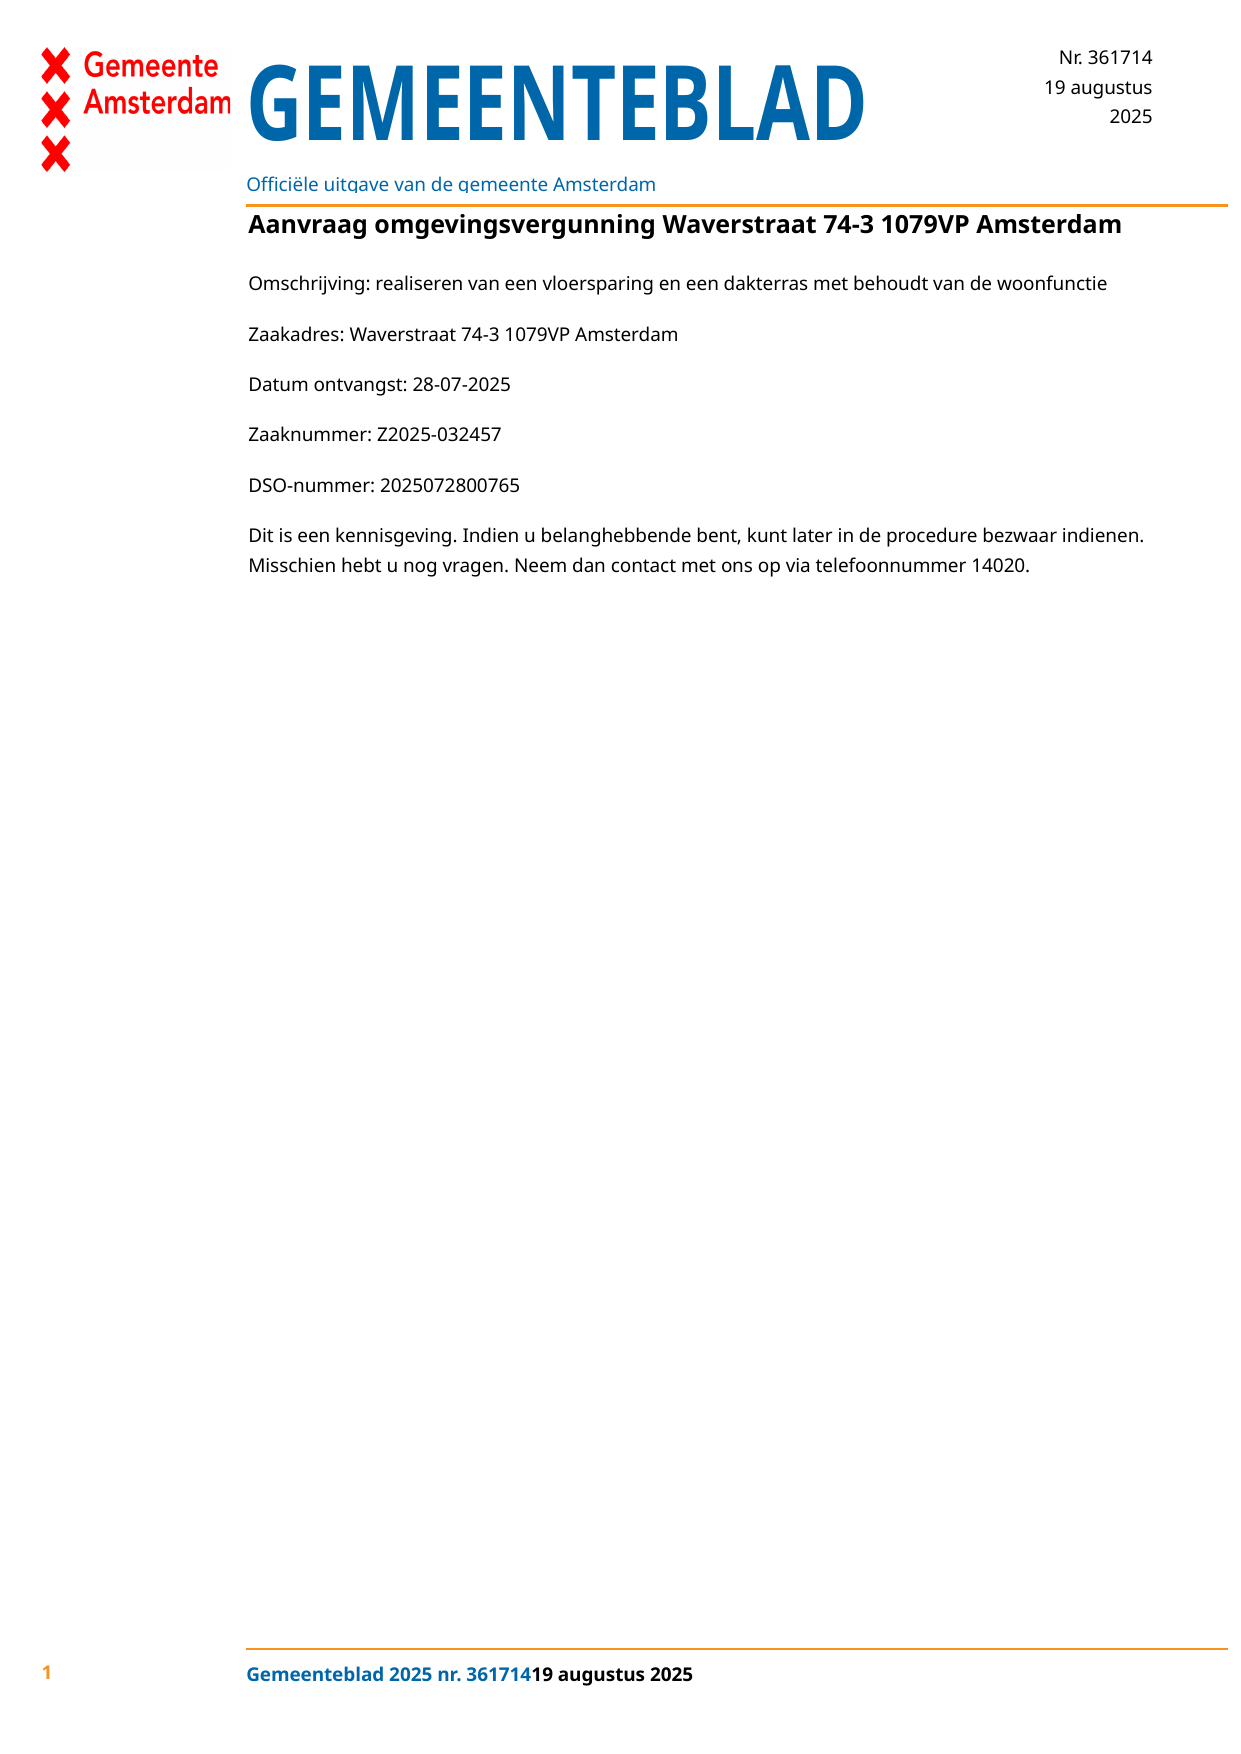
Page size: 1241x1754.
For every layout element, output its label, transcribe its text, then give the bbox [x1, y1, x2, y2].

text Zaaknummer: Z2025-032457 [248, 422, 1152, 447]
text Omschrijving: realiseren van een vloersparing en een dakterras met behoudt van de woonfunctie [248, 270, 1152, 296]
text Dit is een kennisgeving. Indien u belanghebbende bent, kunt later in de procedure bezwaar indienen. Misschien hebt u nog vragen. Neem dan contact met ons op via telefoonnummer 14020. [248, 522, 1152, 578]
picture [41, 47, 231, 172]
text Datum ontvangst: 28-07-2025 [248, 371, 1152, 397]
text Zaakadres: Waverstraat 74-3 1079VP Amsterdam [248, 321, 1152, 346]
text Aanvraag omgevingsvergunning Waverstraat 74-3 1079VP Amsterdam [248, 207, 1152, 241]
text DSO-nummer: 2025072800765 [248, 472, 1152, 498]
